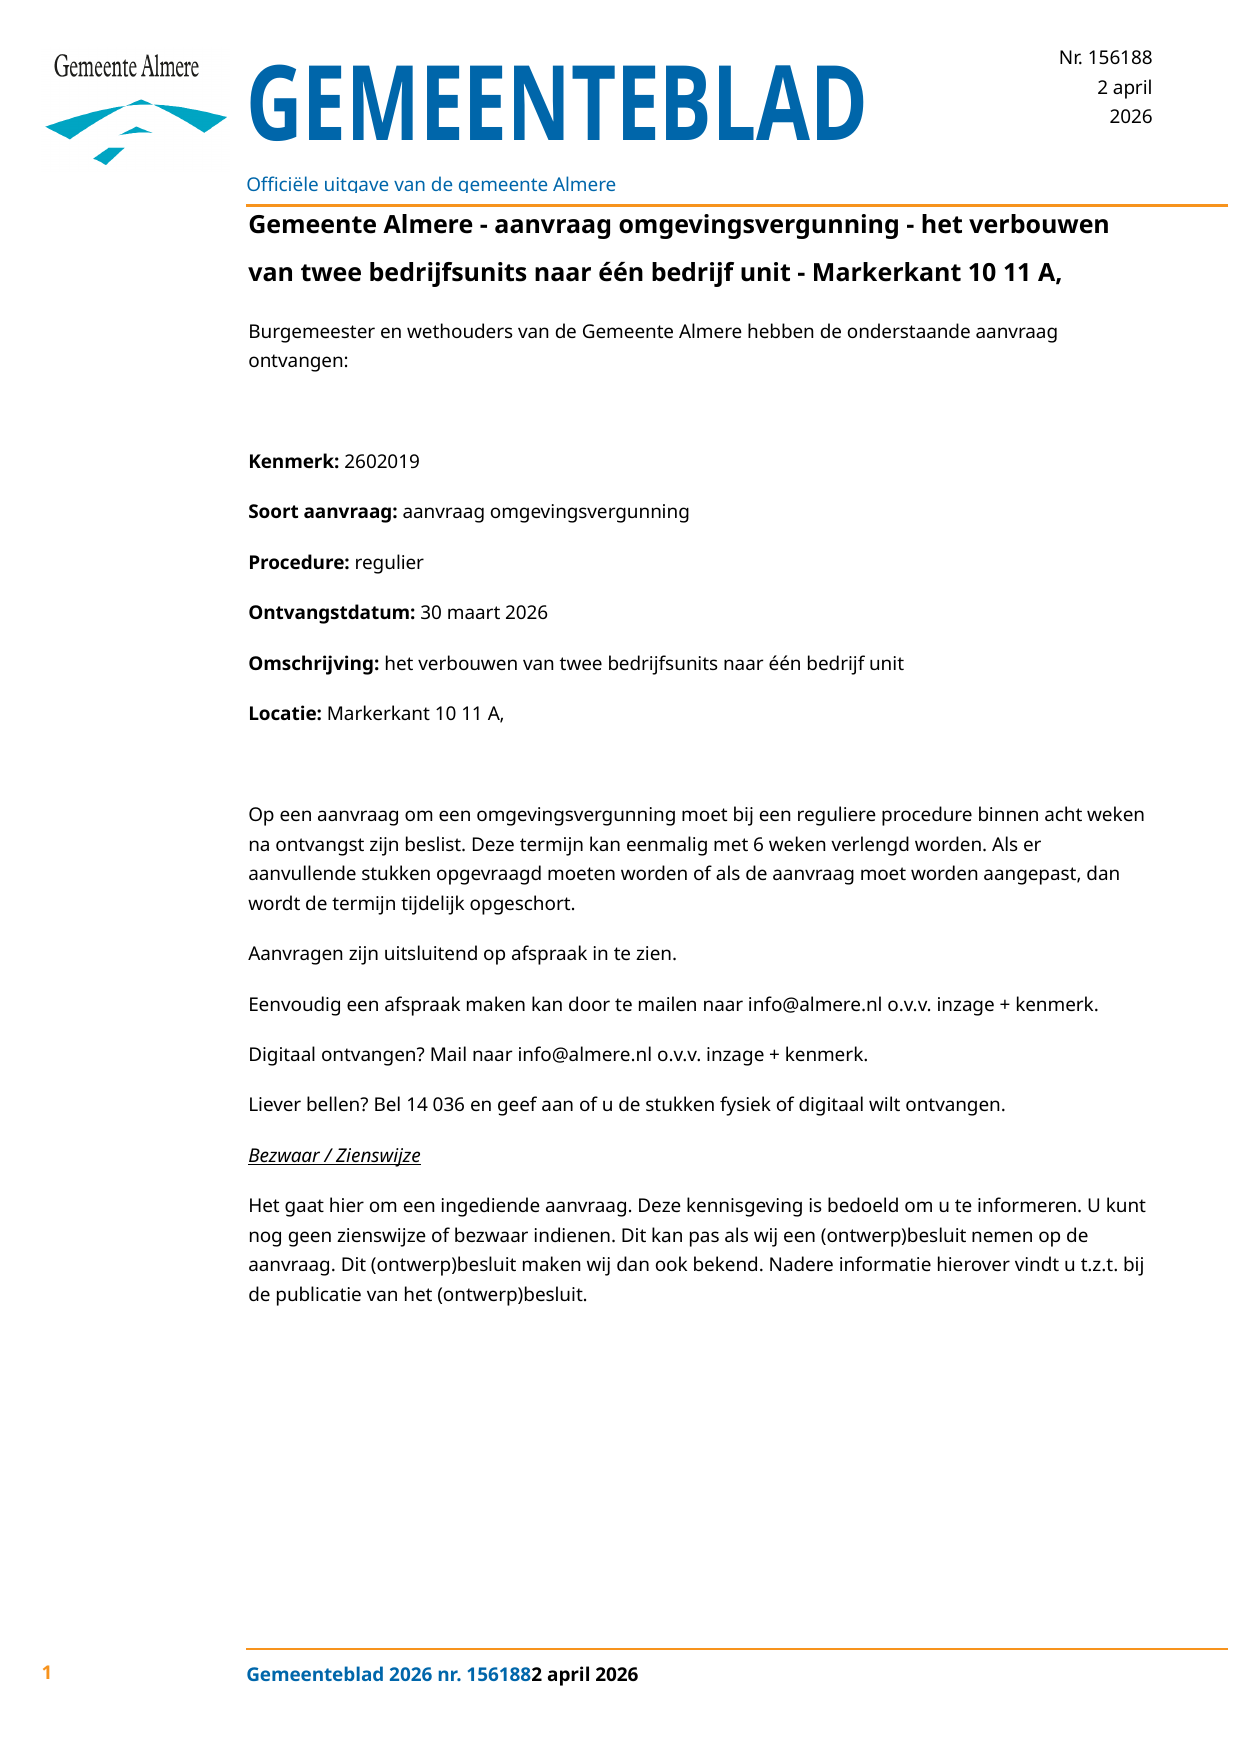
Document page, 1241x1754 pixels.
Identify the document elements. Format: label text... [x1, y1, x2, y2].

text Soort aanvraag: aanvraag omgevingsvergunning [248, 499, 1152, 524]
text Op een aanvraag om een omgevingsvergunning moet bij een reguliere procedure binnen acht weken na ontvangst zijn beslist. Deze termijn kan eenmalig met 6 weken verlengd worden. Als er aanvullende stukken opgevraagd moeten worden of als de aanvraag moet worden aangepast, dan wordt de termijn tijdelijk opgeschort. [248, 801, 1152, 916]
text Eenvoudig een afspraak maken kan door te mailen naar info@almere.nl o.v.v. inzage + kenmerk. [248, 991, 1152, 1017]
text Burgemeester en wethouders van de Gemeente Almere hebben de onderstaande aanvraag ontvangen: [248, 318, 1152, 373]
text Aanvragen zijn uitsluitend op afspraak in te zien. [248, 940, 1152, 966]
text Kenmerk: 2602019 [248, 448, 1152, 474]
text Bezwaar / Zienswijze [248, 1142, 1152, 1168]
text Digitaal ontvangen? Mail naar info@almere.nl o.v.v. inzage + kenmerk. [248, 1041, 1152, 1067]
text Omschrijving: het verbouwen van twee bedrijfsunits naar één bedrijf unit [248, 650, 1152, 676]
text Locatie: Markerkant 10 11 A, [248, 700, 1152, 726]
text Procedure: regulier [248, 549, 1152, 575]
text Het gaat hier om een ingediende aanvraag. Deze kennisgeving is bedoeld om u te informeren. U kunt nog geen zienswijze of bezwaar indienen. Dit kan pas als wij een (ontwerp)besluit nemen op de aanvraag. Dit (ontwerp)besluit maken wij dan ook bekend. Nadere informatie hierover vindt u t.z.t. bij de publicatie van het (ontwerp)besluit. [248, 1192, 1152, 1307]
text Gemeente Almere - aanvraag omgevingsvergunning - het verbouwen van twee bedrijfsunits naar één bedrijf unit - Markerkant 10 11 A, [248, 207, 1152, 288]
text Liever bellen? Bel 14 036 en geef aan of u de stukken fysiek of digitaal wilt ontvangen. [248, 1092, 1152, 1117]
text Ontvangstdatum: 30 maart 2026 [248, 599, 1152, 625]
picture [41, 47, 231, 172]
